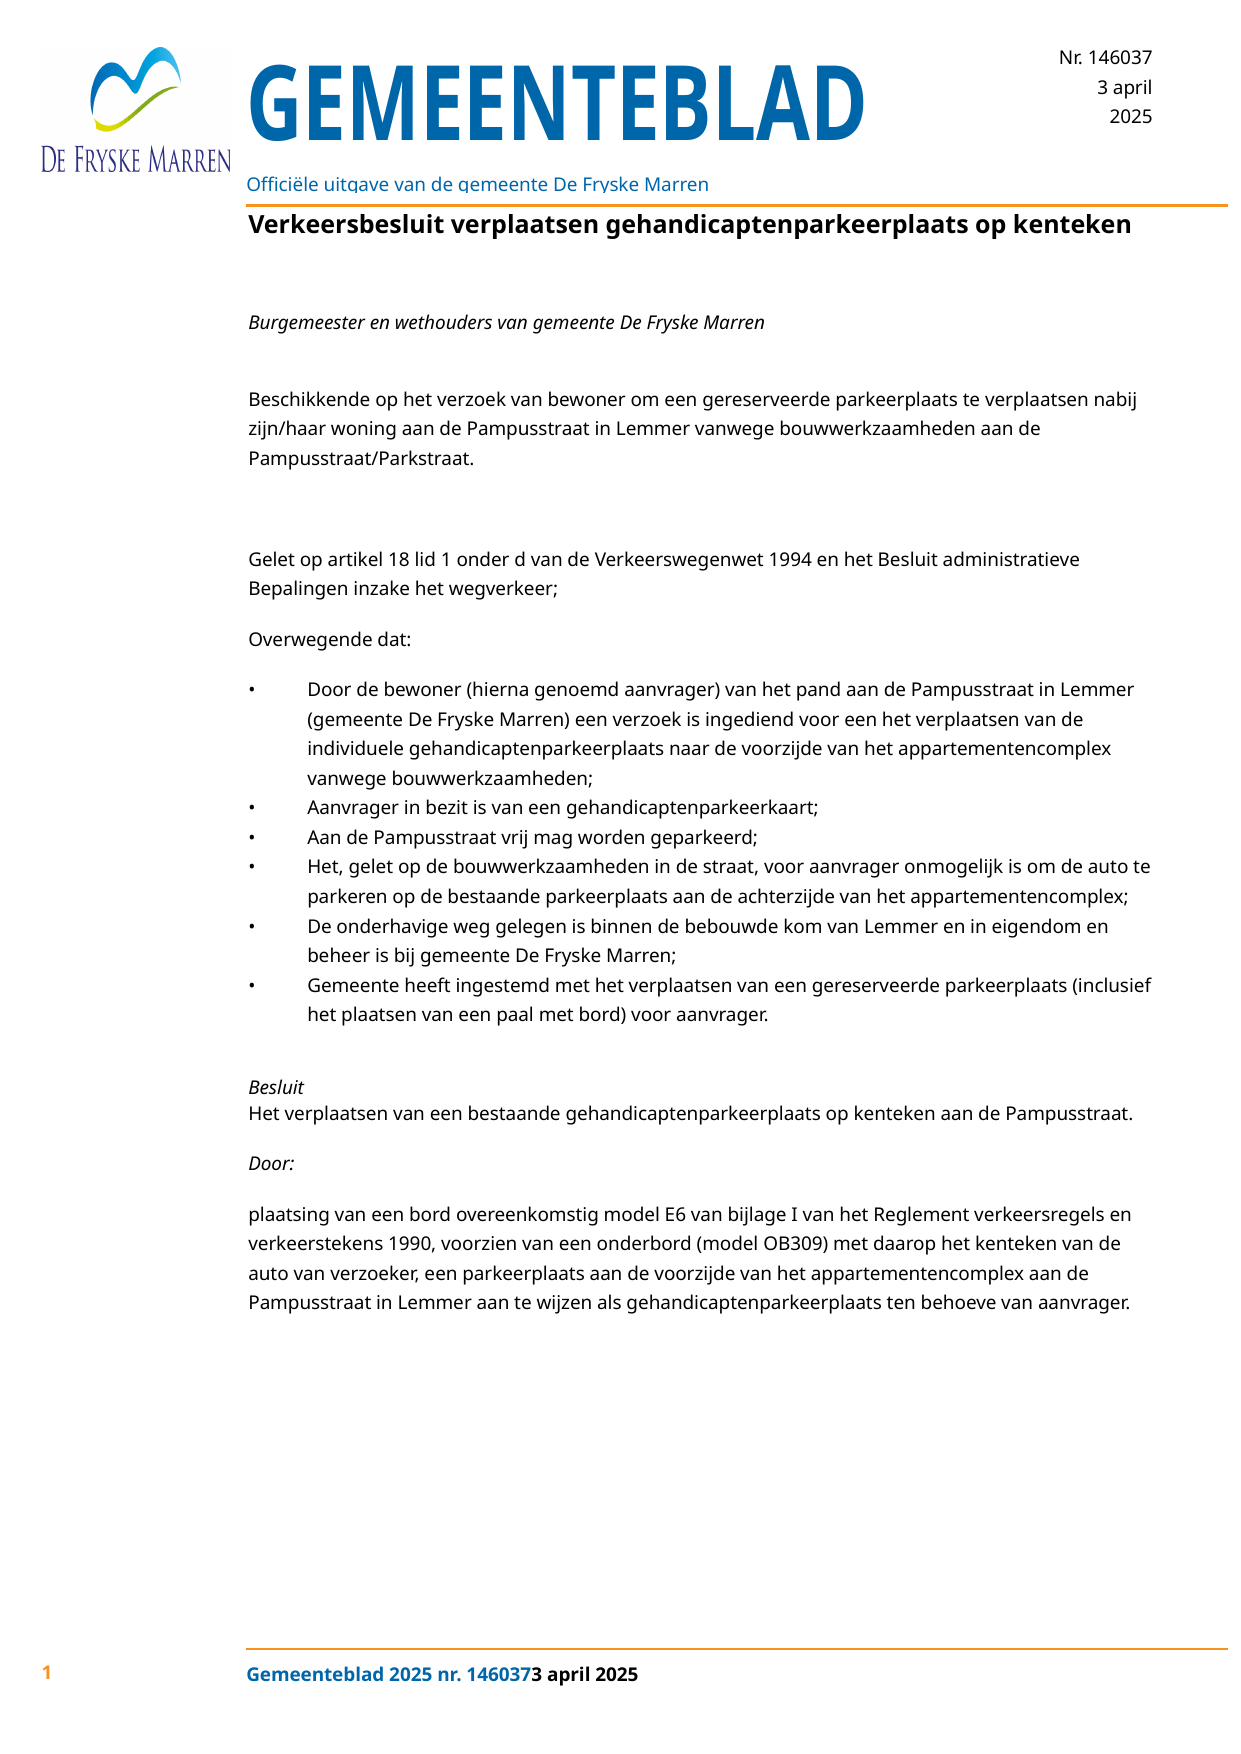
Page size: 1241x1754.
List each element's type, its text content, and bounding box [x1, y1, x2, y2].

text plaatsing van een bord overeenkomstig model E6 van bijlage I van het Reglement verkeersregels en verkeerstekens 1990, voorzien van een onderbord (model OB309) met daarop het kenteken van de auto van verzoeker, een parkeerplaats aan de voorzijde van het appartementencomplex aan de Pampusstraat in Lemmer aan te wijzen als gehandicaptenparkeerplaats ten behoeve van aanvrager. [248, 1201, 1152, 1315]
text Gelet op artikel 18 lid 1 onder d van de Verkeerswegenwet 1994 en het Besluit administratieve Bepalingen inzake het wegverkeer; [248, 546, 1152, 601]
picture [41, 47, 231, 172]
list Het, gelet op de bouwwerkzaamheden in de straat, voor aanvrager onmogelijk is om de auto te parkeren op de bestaande parkeerplaats aan de achterzijde van het appartementencomplex; [248, 854, 1152, 909]
list Gemeente heeft ingestemd met het verplaatsen van een gereserveerde parkeerplaats (inclusief het plaatsen van een paal met bord) voor aanvrager. [248, 972, 1152, 1027]
list De onderhavige weg gelegen is binnen de bebouwde kom van Lemmer en in eigendom en beheer is bij gemeente De Fryske Marren; [248, 913, 1152, 968]
list Aanvrager in bezit is van een gehandicaptenparkeerkaart; [248, 794, 1152, 820]
list Door de bewoner (hierna genoemd aanvrager) van het pand aan de Pampusstraat in Lemmer (gemeente De Fryske Marren) een verzoek is ingediend voor een het verplaatsen van de individuele gehandicaptenparkeerplaats naar de voorzijde van het appartementencomplex vanwege bouwwerkzaamheden; [248, 676, 1152, 791]
text Door: [248, 1150, 1152, 1176]
text Overwegende dat: [248, 626, 1152, 651]
text Het verplaatsen van een bestaande gehandicaptenparkeerplaats op kenteken aan de Pampusstraat. [248, 1100, 1152, 1126]
text Beschikkende op het verzoek van bewoner om een gereserveerde parkeerplaats te verplaatsen nabij zijn/haar woning aan de Pampusstraat in Lemmer vanwege bouwwerkzaamheden aan de Pampusstraat/Parkstraat. [248, 386, 1152, 471]
text Verkeersbesluit verplaatsen gehandicaptenparkeerplaats op kenteken [248, 207, 1152, 241]
list Aan de Pampusstraat vrij mag worden geparkeerd; [248, 824, 1152, 850]
text Burgemeester en wethouders van gemeente De Fryske Marren [248, 309, 1152, 335]
text Besluit [248, 1074, 1152, 1100]
